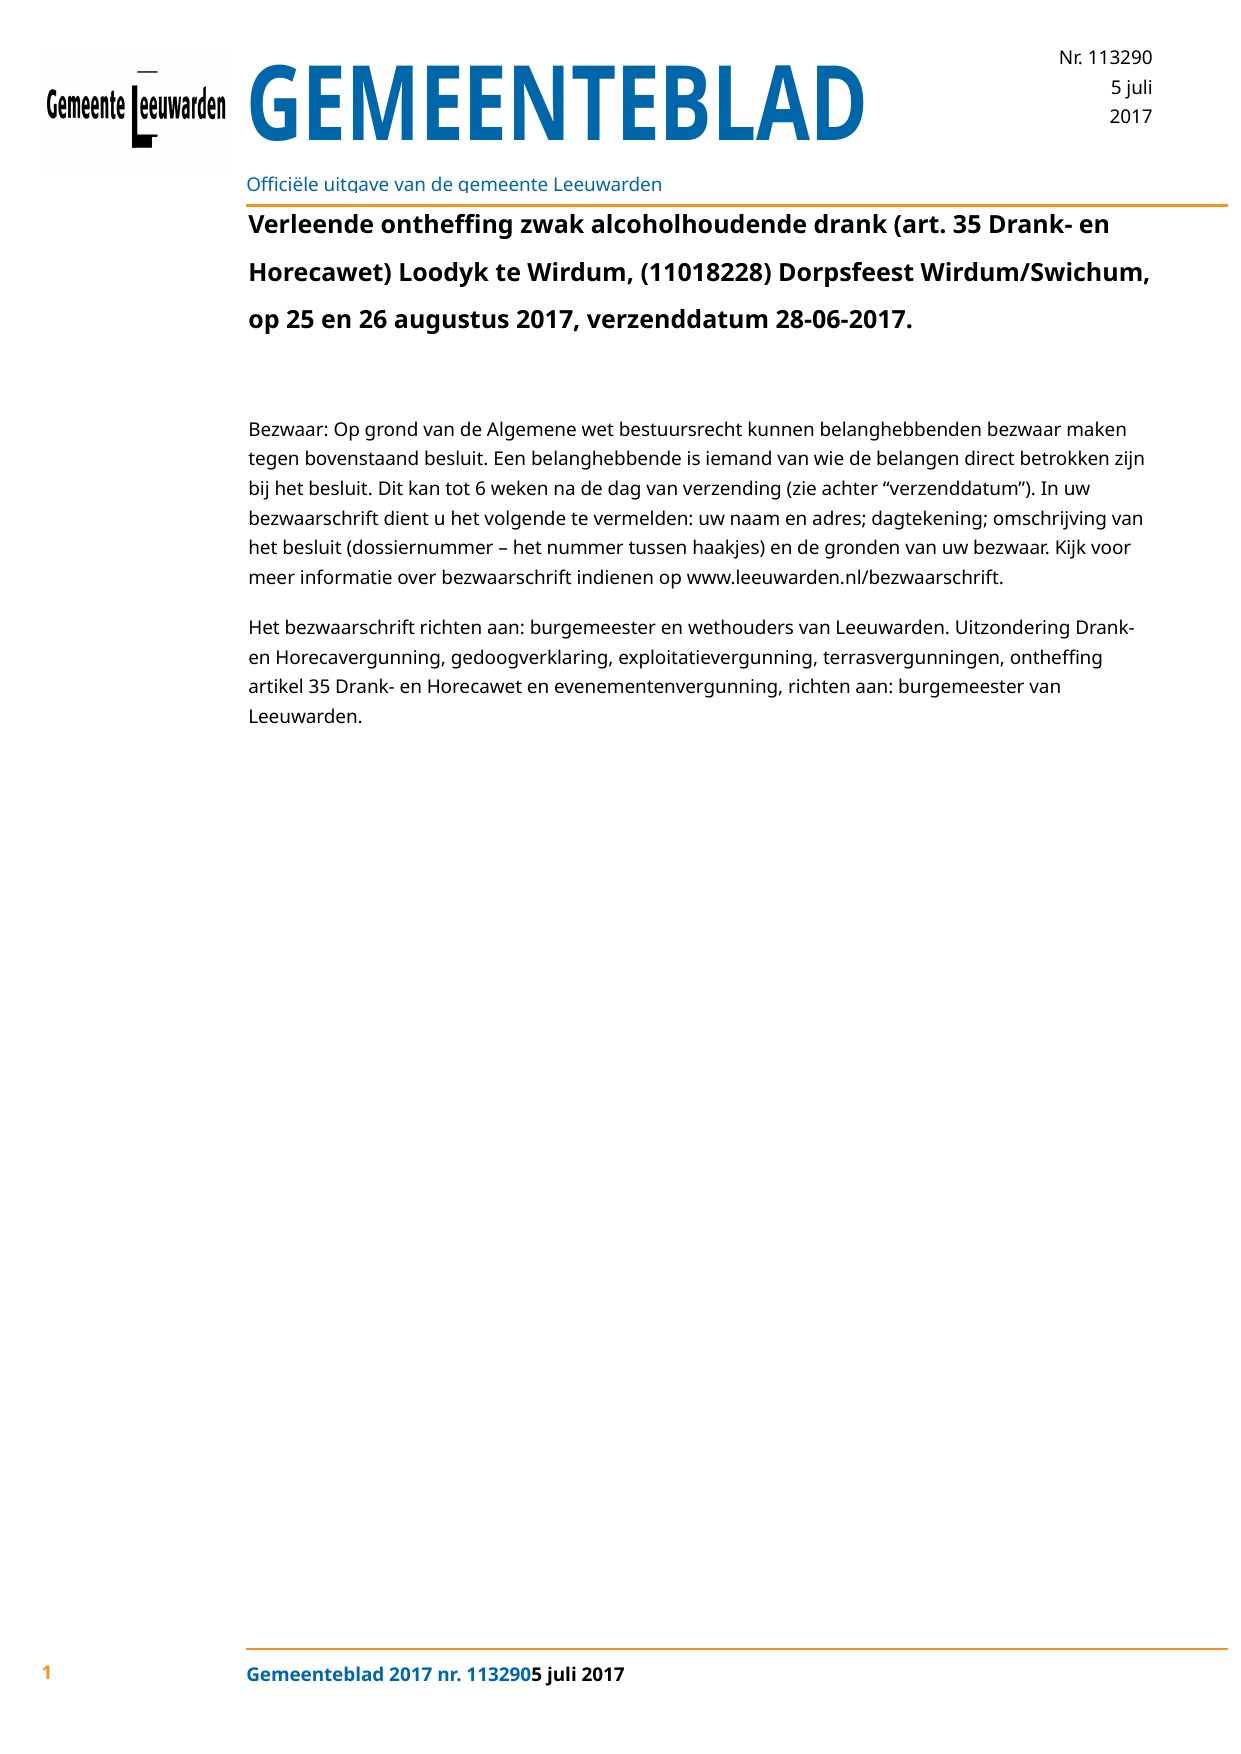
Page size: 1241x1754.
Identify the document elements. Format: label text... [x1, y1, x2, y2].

text Bezwaar: Op grond van de Algemene wet bestuursrecht kunnen belanghebbenden bezwaar maken tegen bovenstaand besluit. Een belanghebbende is iemand van wie de belangen direct betrokken zijn bij het besluit. Dit kan tot 6 weken na de dag van verzending (zie achter “verzenddatum”). In uw bezwaarschrift dient u het volgende te vermelden: uw naam en adres; dagtekening; omschrijving van het besluit (dossiernummer – het nummer tussen haakjes) en de gronden van uw bezwaar. Kijk voor meer informatie over bezwaarschrift indienen op www.leeuwarden.nl/bezwaarschrift. [248, 416, 1152, 589]
picture [41, 47, 231, 172]
text Verleende ontheffing zwak alcoholhoudende drank (art. 35 Drank- en Horecawet) Loodyk te Wirdum, (11018228) Dorpsfeest Wirdum/Swichum, op 25 en 26 augustus 2017, verzenddatum 28-06-2017. [248, 207, 1152, 336]
text Het bezwaarschrift richten aan: burgemeester en wethouders van Leeuwarden. Uitzondering Drank- en Horecavergunning, gedoogverklaring, exploitatievergunning, terrasvergunningen, ontheffing artikel 35 Drank- en Horecawet en evenementenvergunning, richten aan: burgemeester van Leeuwarden. [248, 614, 1152, 729]
